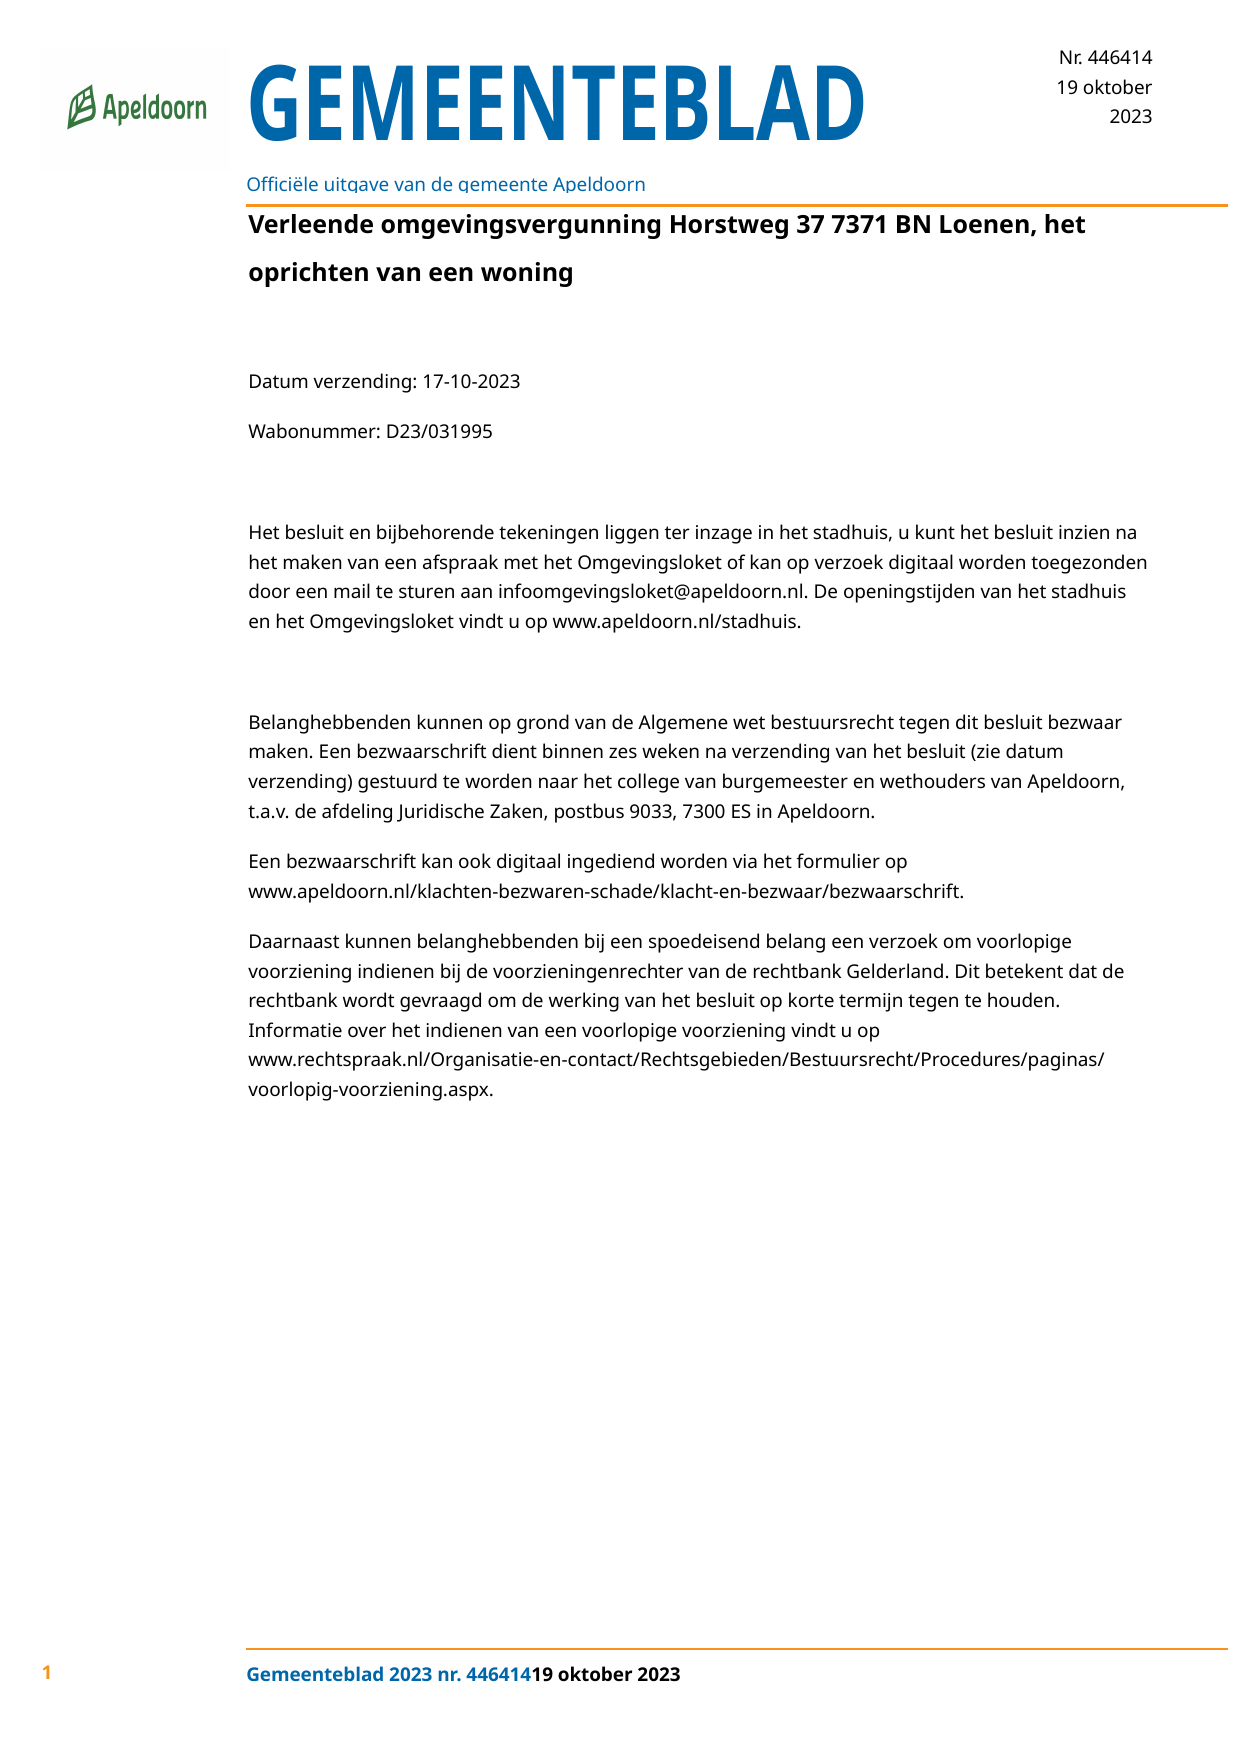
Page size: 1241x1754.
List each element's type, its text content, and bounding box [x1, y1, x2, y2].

text Een bezwaarschrift kan ook digitaal ingediend worden via het formulier op www.apeldoorn.nl/klachten-bezwaren-schade/klacht-en-bezwaar/bezwaarschrift. [248, 848, 1152, 904]
text Belanghebbenden kunnen op grond van de Algemene wet bestuursrecht tegen dit besluit bezwaar maken. Een bezwaarschrift dient binnen zes weken na verzending van het besluit (zie datum verzending) gestuurd te worden naar het college van burgemeester en wethouders van Apeldoorn, t.a.v. de afdeling Juridische Zaken, postbus 9033, 7300 ES in Apeldoorn. [248, 709, 1152, 824]
text Daarnaast kunnen belanghebbenden bij een spoedeisend belang een verzoek om voorlopige voorziening indienen bij de voorzieningenrechter van de rechtbank Gelderland. Dit betekent dat de rechtbank wordt gevraagd om de werking van het besluit op korte termijn tegen te houden. Informatie over het indienen van een voorlopige voorziening vindt u op www.rechtspraak.nl/Organisatie-en-contact/Rechtsgebieden/Bestuursrecht/Procedures/paginas/voorlopig-voorziening.aspx. [248, 928, 1152, 1102]
text Het besluit en bijbehorende tekeningen liggen ter inzage in het stadhuis, u kunt het besluit inzien na het maken van een afspraak met het Omgevingsloket of kan op verzoek digitaal worden toegezonden door een mail te sturen aan infoomgevingsloket@apeldoorn.nl. De openingstijden van het stadhuis en het Omgevingsloket vindt u op www.apeldoorn.nl/stadhuis. [248, 519, 1152, 634]
text Verleende omgevingsvergunning Horstweg 37 7371 BN Loenen, het oprichten van een woning [248, 207, 1152, 288]
text Wabonummer: D23/031995 [248, 419, 1152, 444]
picture [41, 47, 231, 172]
text Datum verzending: 17-10-2023 [248, 368, 1152, 394]
